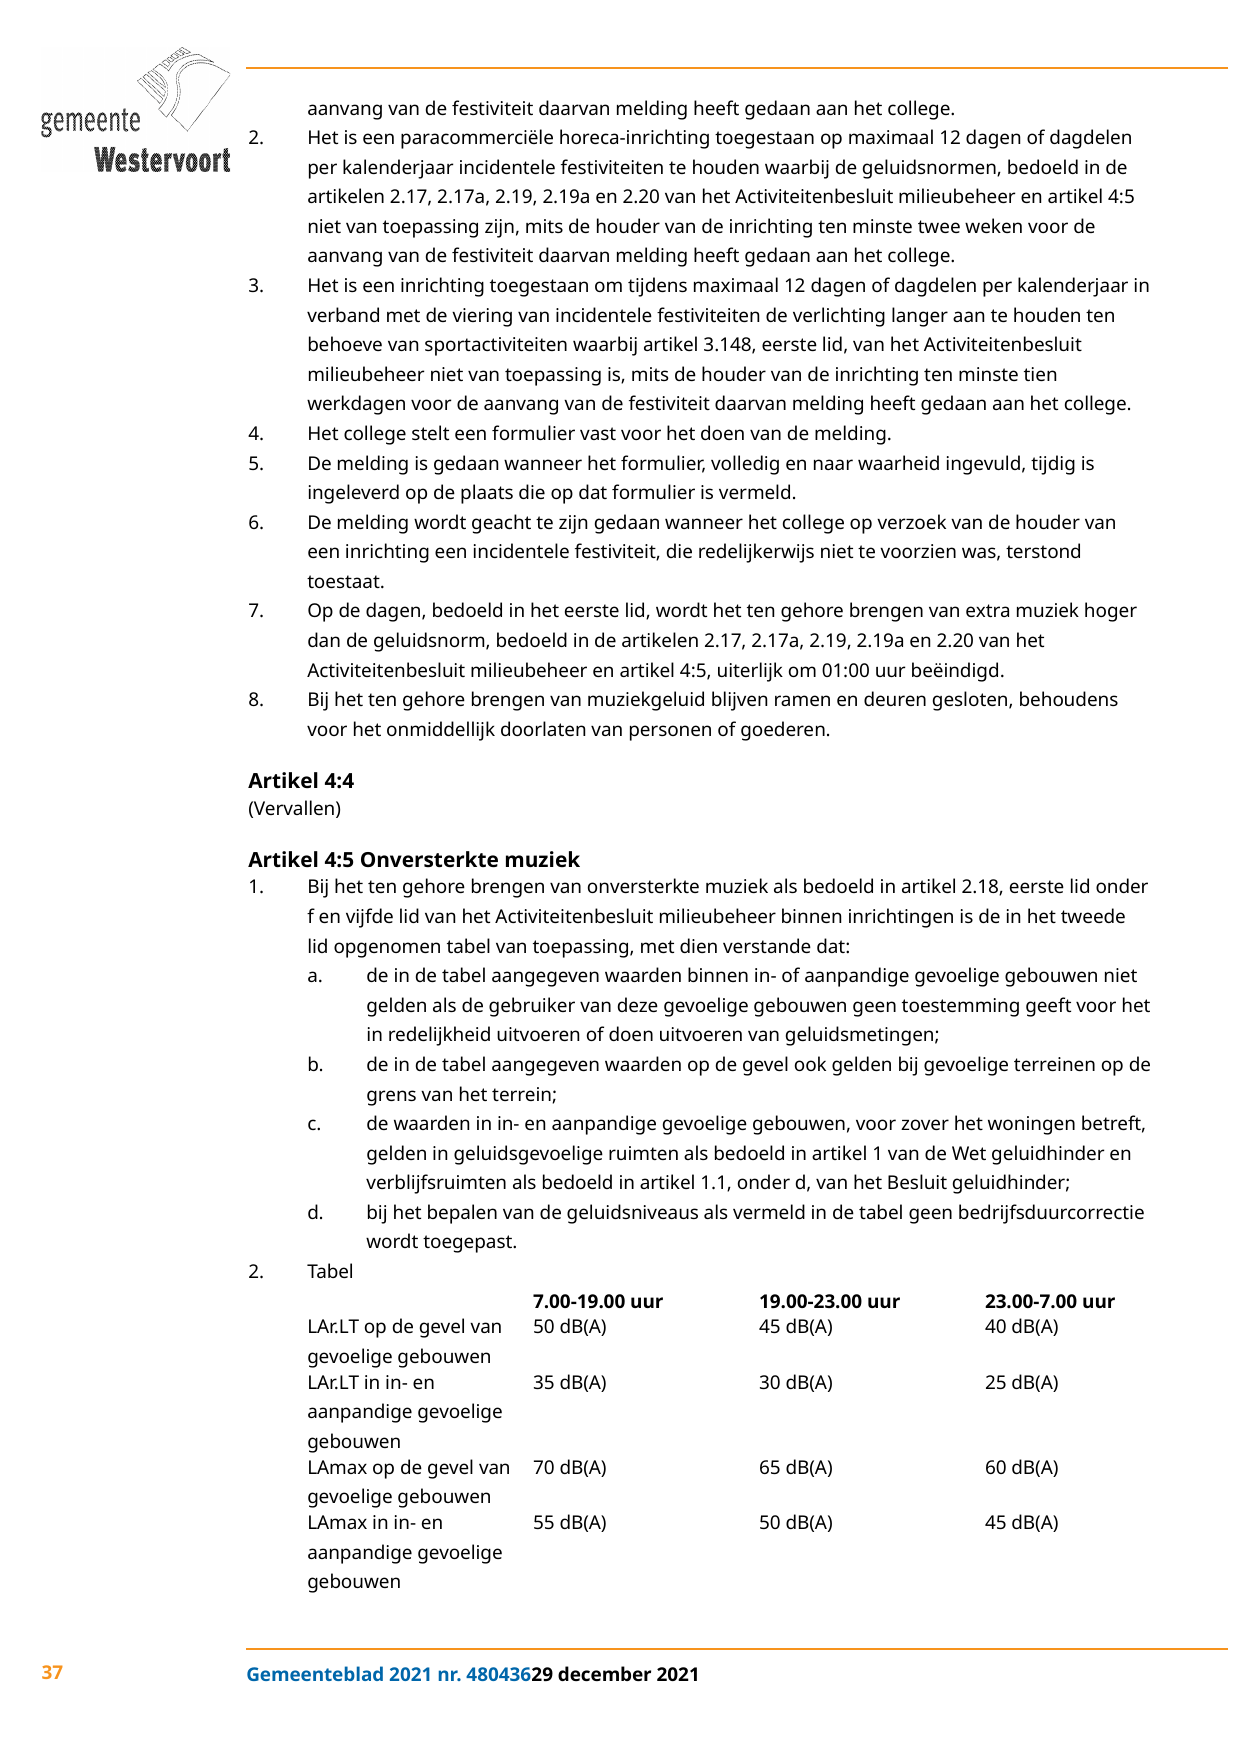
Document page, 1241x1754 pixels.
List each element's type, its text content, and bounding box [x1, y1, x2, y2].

table_header 7.00-19.00 uur [533, 1288, 759, 1314]
table_cell 40 dB(A) [985, 1314, 1211, 1369]
table_cell 60 dB(A) [985, 1454, 1211, 1509]
list Op de dagen, bedoeld in het eerste lid, wordt het ten gehore brengen van extra muziek hoger dan de geluidsnorm, bedoeld in de artikelen 2.17, 2.17a, 2.19, 2.19a en 2.20 van het Activiteitenbesluit milieubeheer en artikel 4:5, uiterlijk om 01:00 uur beëindigd. [248, 598, 1152, 683]
list De melding is gedaan wanneer het formulier, volledig en naar waarheid ingevuld, tijdig is ingeleverd op de plaats die op dat formulier is vermeld. [248, 450, 1152, 505]
table_cell 30 dB(A) [759, 1369, 985, 1454]
table_cell 35 dB(A) [533, 1369, 759, 1454]
table_cell 65 dB(A) [759, 1454, 985, 1509]
list bij het bepalen van de geluidsniveaus als vermeld in de tabel geen bedrijfsduurcorrectie wordt toegepast. [307, 1199, 1152, 1254]
list Het is een paracommerciële horeca-inrichting toegestaan op maximaal 12 dagen of dagdelen per kalenderjaar incidentele festiviteiten te houden waarbij de geluidsnormen, bedoeld in de artikelen 2.17, 2.17a, 2.19, 2.19a en 2.20 van het Activiteitenbesluit milieubeheer en artikel 4:5 niet van toepassing zijn, mits de houder van de inrichting ten minste twee weken voor de aanvang van de festiviteit daarvan melding heeft gedaan aan het college. [248, 124, 1152, 268]
table_cell LAmax op de gevel van gevoelige gebouwen [307, 1454, 533, 1509]
list aanvang van de festiviteit daarvan melding heeft gedaan aan het college. [248, 95, 1152, 121]
text Artikel 4:5 Onversterkte muziek [248, 845, 1152, 874]
text Artikel 4:4 [248, 766, 1152, 795]
list de in de tabel aangegeven waarden op de gevel ook gelden bij gevoelige terreinen op de grens van het terrein; [307, 1051, 1152, 1107]
table_cell 70 dB(A) [533, 1454, 759, 1509]
list De melding wordt geacht te zijn gedaan wanneer het college op verzoek van de houder van een inrichting een incidentele festiviteit, die redelijkerwijs niet te voorzien was, terstond toestaat. [248, 509, 1152, 594]
picture [41, 47, 231, 172]
table_cell LAmax in in- en aanpandige gevoelige gebouwen [307, 1509, 533, 1594]
table_cell 55 dB(A) [533, 1509, 759, 1594]
list de in de tabel aangegeven waarden binnen in- of aanpandige gevoelige gebouwen niet gelden als de gebruiker van deze gevoelige gebouwen geen toestemming geeft voor het in redelijkheid uitvoeren of doen uitvoeren van geluidsmetingen; [307, 962, 1152, 1047]
list Tabel [248, 1258, 1152, 1284]
table_cell LAr.LT in in- en aanpandige gevoelige gebouwen [307, 1369, 533, 1454]
list Het is een inrichting toegestaan om tijdens maximaal 12 dagen of dagdelen per kalenderjaar in verband met de viering van incidentele festiviteiten de verlichting langer aan te houden ten behoeve van sportactiviteiten waarbij artikel 3.148, eerste lid, van het Activiteitenbesluit milieubeheer niet van toepassing is, mits de houder van de inrichting ten minste tien werkdagen voor de aanvang van de festiviteit daarvan melding heeft gedaan aan het college. [248, 272, 1152, 416]
list Bij het ten gehore brengen van muziekgeluid blijven ramen en deuren gesloten, behoudens voor het onmiddellijk doorlaten van personen of goederen. [248, 686, 1152, 742]
table_header 19.00-23.00 uur [759, 1288, 985, 1314]
table_cell 25 dB(A) [985, 1369, 1211, 1454]
list Het college stelt een formulier vast voor het doen van de melding. [248, 420, 1152, 446]
text (Vervallen) [248, 795, 1152, 821]
table_cell 50 dB(A) [759, 1509, 985, 1594]
list de waarden in in- en aanpandige gevoelige gebouwen, voor zover het woningen betreft, gelden in geluidsgevoelige ruimten als bedoeld in artikel 1 van de Wet geluidhinder en verblijfsruimten als bedoeld in artikel 1.1, onder d, van het Besluit geluidhinder; [307, 1110, 1152, 1195]
table_header [307, 1288, 533, 1314]
table_cell LAr.LT op de gevel van gevoelige gebouwen [307, 1314, 533, 1369]
table_cell 45 dB(A) [759, 1314, 985, 1369]
list Bij het ten gehore brengen van onversterkte muziek als bedoeld in artikel 2.18, eerste lid onder f en vijfde lid van het Activiteitenbesluit milieubeheer binnen inrichtingen is de in het tweede lid opgenomen tabel van toepassing, met dien verstande dat: [248, 874, 1152, 959]
table_header 23.00-7.00 uur [985, 1288, 1211, 1314]
table_cell 50 dB(A) [533, 1314, 759, 1369]
table_cell 45 dB(A) [985, 1509, 1211, 1594]
